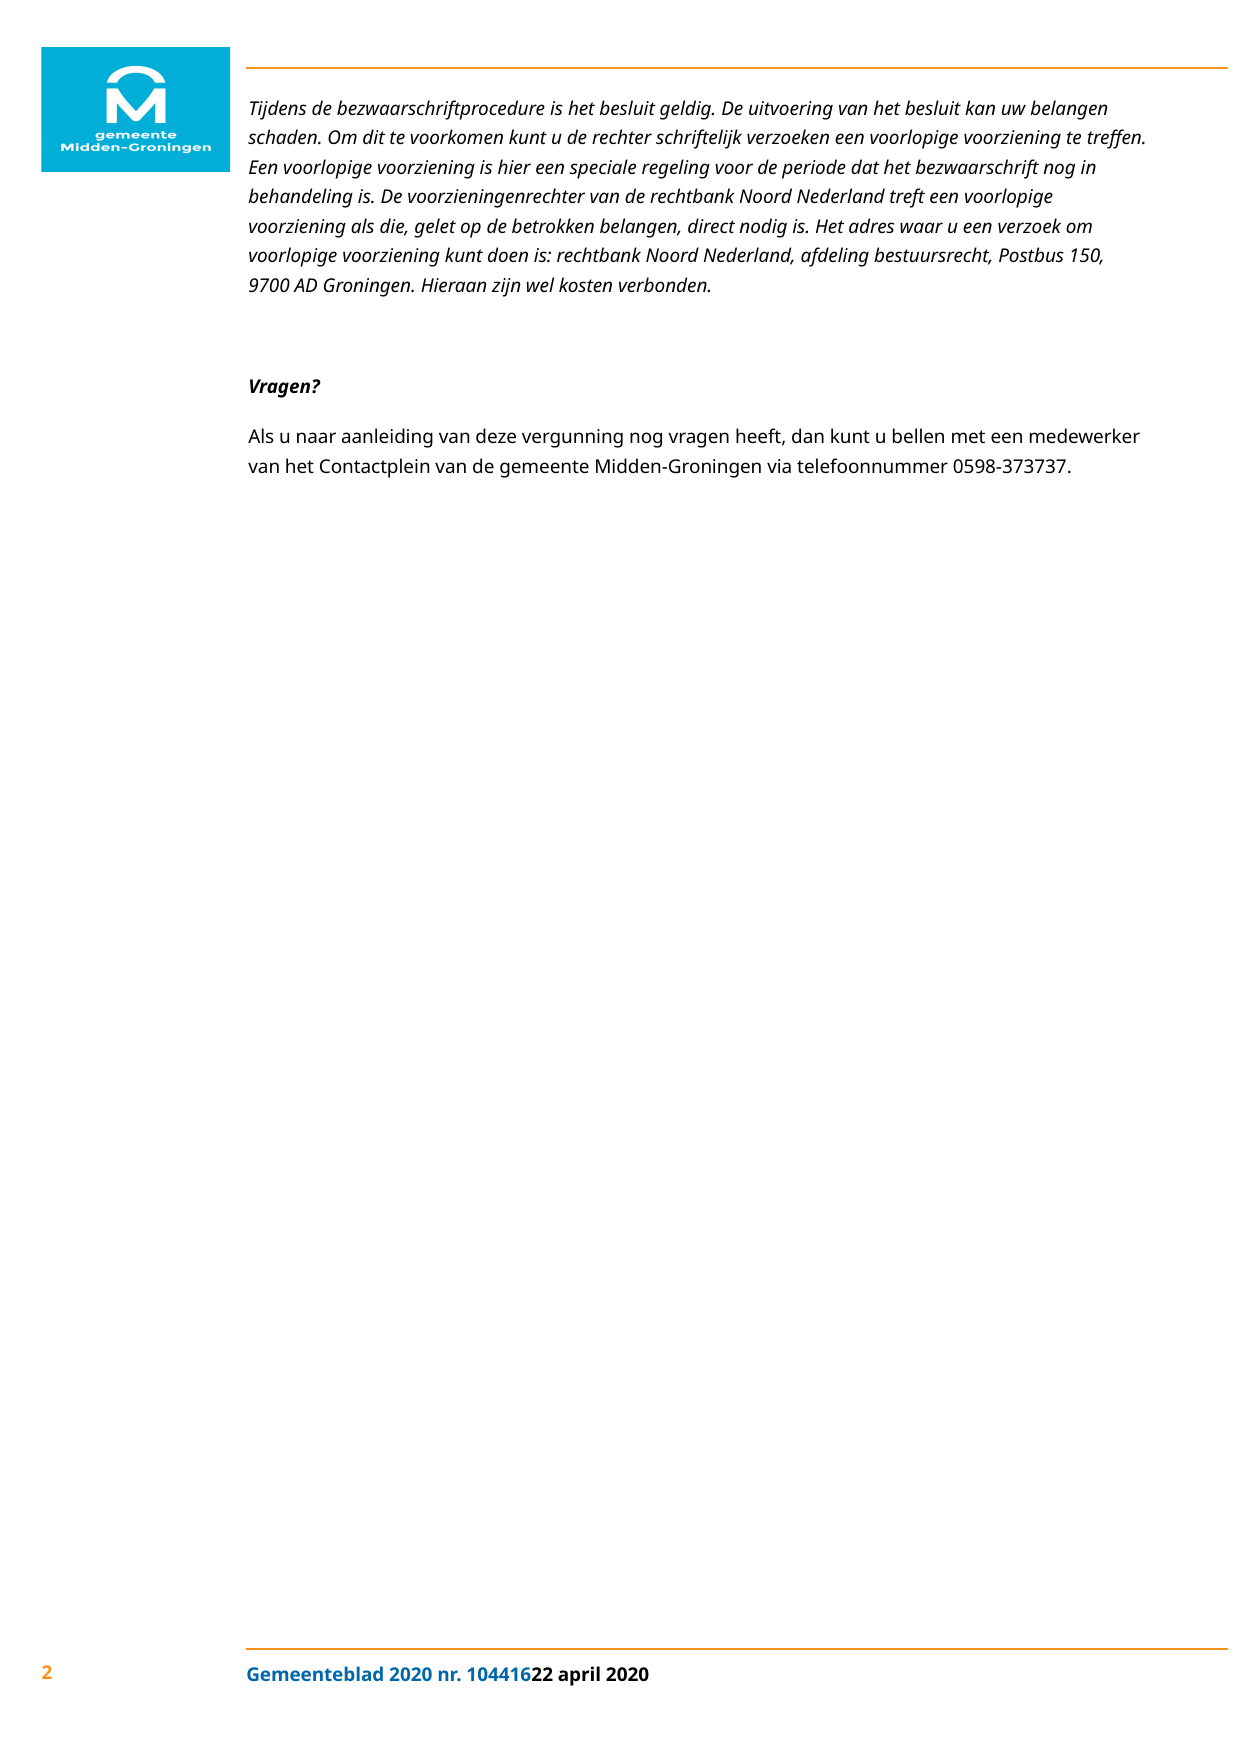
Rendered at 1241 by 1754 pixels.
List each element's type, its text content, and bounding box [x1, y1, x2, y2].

text Tijdens de bezwaarschriftprocedure is het besluit geldig. De uitvoering van het besluit kan uw belangen schaden. Om dit te voorkomen kunt u de rechter schriftelijk verzoeken een voorlopige voorziening te treffen. Een voorlopige voorziening is hier een speciale regeling voor de periode dat het bezwaarschrift nog in behandeling is. De voorzieningenrechter van de rechtbank Noord Nederland treft een voorlopige voorziening als die, gelet op de betrokken belangen, direct nodig is. Het adres waar u een verzoek om voorlopige voorziening kunt doen is: rechtbank Noord Nederland, afdeling bestuursrecht, Postbus 150, 9700 AD Groningen. Hieraan zijn wel kosten verbonden. [248, 95, 1152, 298]
picture [107, 89, 165, 122]
picture [184, 146, 190, 153]
text Als u naar aanleiding van deze vergunning nog vragen heeft, dan kunt u bellen met een medewerker van het Contactplein van de gemeente Midden-Groningen via telefoonnummer 0598-373737. [248, 423, 1152, 479]
text Vragen? [248, 373, 1152, 399]
picture [108, 66, 164, 82]
